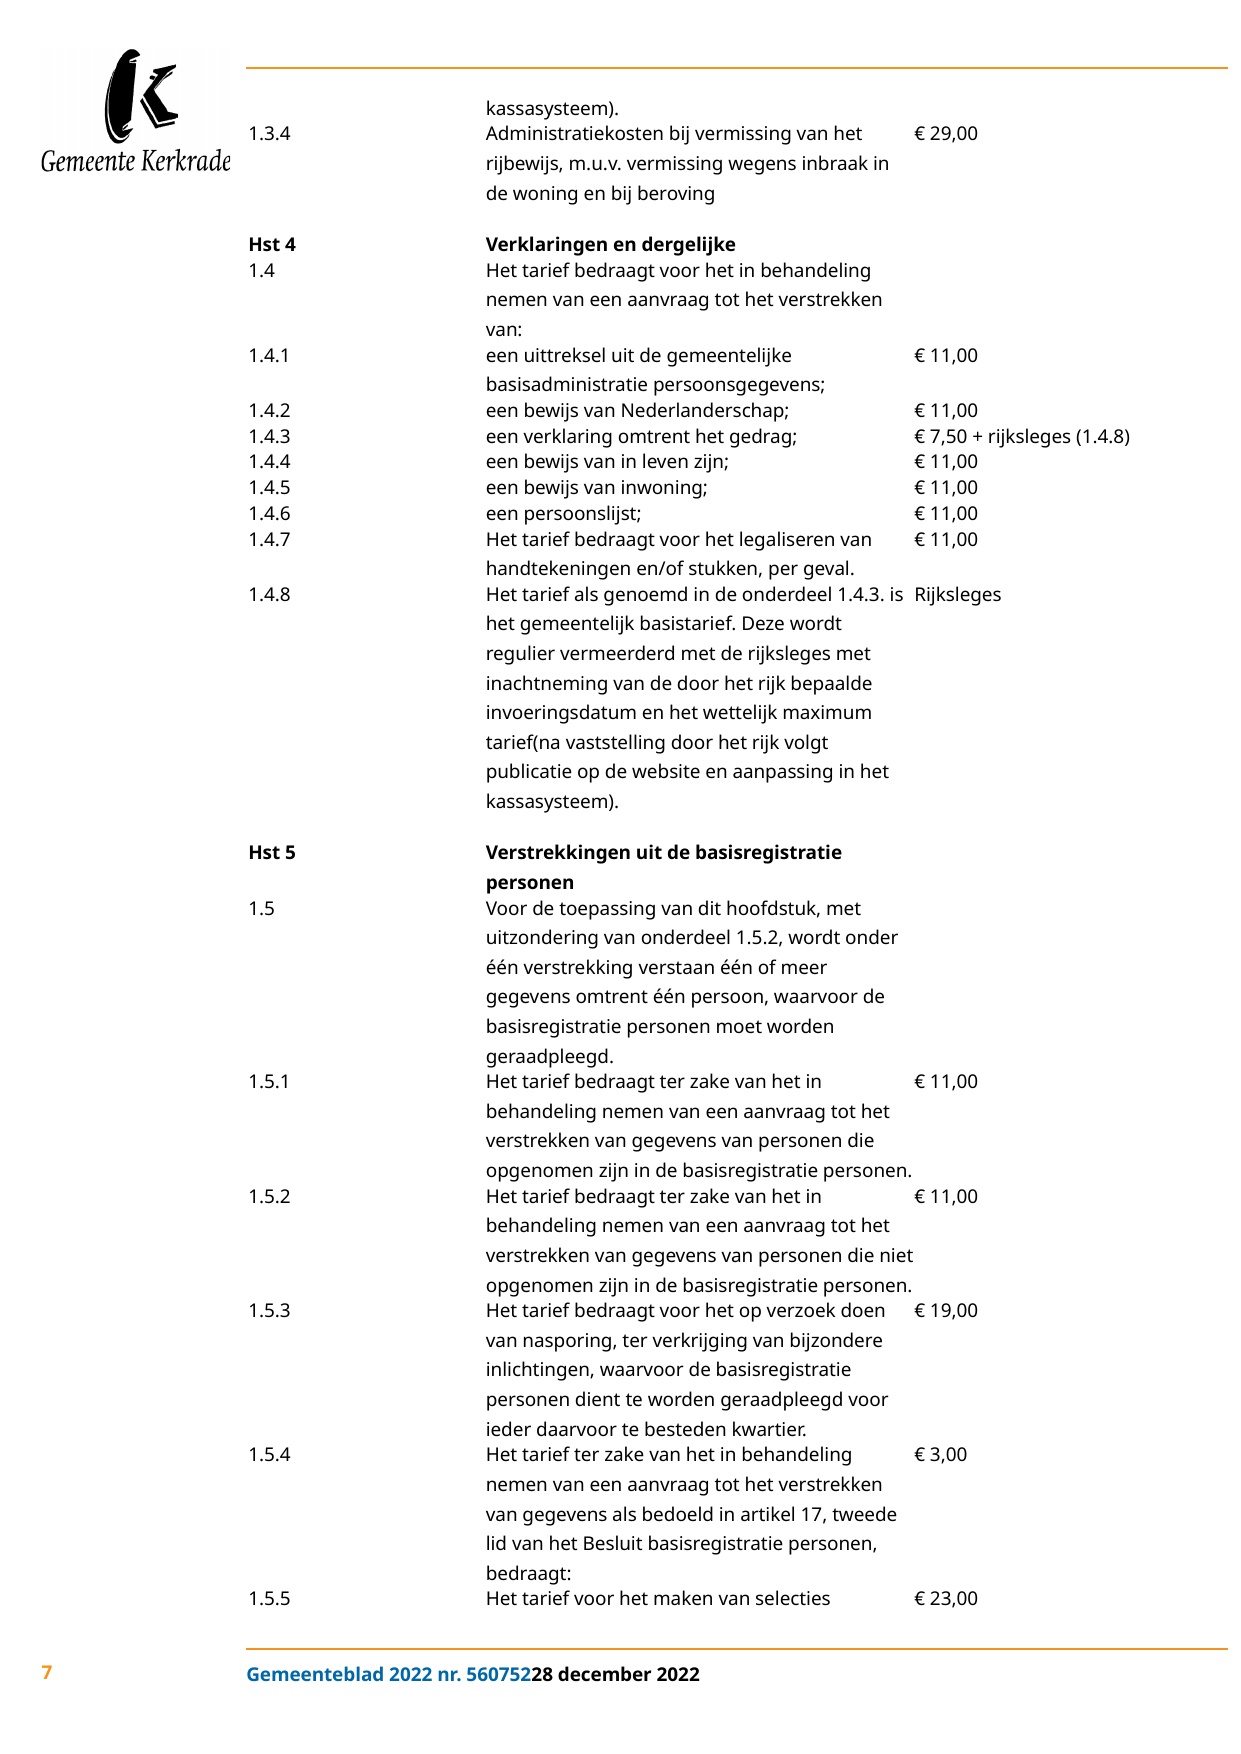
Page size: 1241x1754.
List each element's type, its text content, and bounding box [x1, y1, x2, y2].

table_cell 1.4.7 [248, 526, 486, 581]
table_cell een uittreksel uit de gemeentelijke basisadministratie persoonsgegevens; [486, 342, 914, 397]
table_cell een bewijs van inwoning; [486, 474, 914, 500]
table_cell [914, 231, 1152, 257]
table_cell 1.5.5 [248, 1586, 486, 1611]
table_cell Verstrekkingen uit de basisregistratie personen [486, 840, 914, 895]
table_cell € 11,00 [914, 1183, 1152, 1297]
table_cell [486, 814, 914, 839]
table_cell een persoonslijst; [486, 500, 914, 526]
table_cell Administratiekosten bij vermissing van het rijbewijs, m.u.v. vermissing wegens inbraak in de woning en bij beroving [486, 121, 914, 205]
table_cell 1.5.2 [248, 1183, 486, 1297]
table_cell 1.4 [248, 257, 486, 342]
table_cell € 11,00 [914, 397, 1152, 423]
table_cell [914, 205, 1152, 231]
table_cell 1.5.4 [248, 1442, 486, 1586]
table_cell [248, 205, 486, 231]
table_cell een bewijs van in leven zijn; [486, 449, 914, 474]
table_cell [914, 814, 1152, 839]
table_cell Het tarief bedraagt ter zake van het in behandeling nemen van een aanvraag tot het verstrekken van gegevens van personen die opgenomen zijn in de basisregistratie personen. [486, 1069, 914, 1183]
table_cell € 29,00 [914, 121, 1152, 205]
table_cell 1.4.6 [248, 500, 486, 526]
table_cell € 19,00 [914, 1298, 1152, 1442]
table_cell € 7,50 + rijksleges (1.4.8) [914, 423, 1152, 448]
table_cell € 11,00 [914, 500, 1152, 526]
table_cell 1.4.3 [248, 423, 486, 448]
table_cell een bewijs van Nederlanderschap; [486, 397, 914, 423]
table_cell Rijksleges [914, 581, 1152, 814]
table_cell [914, 895, 1152, 1068]
table_cell Het tarief bedraagt voor het in behandeling nemen van een aanvraag tot het verstrekken van: [486, 257, 914, 342]
table_cell 1.4.1 [248, 342, 486, 397]
table_cell Hst 5 [248, 840, 486, 895]
table_cell kassasysteem). [486, 95, 914, 121]
table_cell € 11,00 [914, 342, 1152, 397]
table_cell een verklaring omtrent het gedrag; [486, 423, 914, 448]
table_cell Hst 4 [248, 231, 486, 257]
picture [41, 47, 231, 172]
table_cell € 11,00 [914, 474, 1152, 500]
table_cell [914, 95, 1152, 121]
table_cell Voor de toepassing van dit hoofdstuk, met uitzondering van onderdeel 1.5.2, wordt onder één verstrekking verstaan één of meer gegevens omtrent één persoon, waarvoor de basisregistratie personen moet worden geraadpleegd. [486, 895, 914, 1068]
table_cell Het tarief bedraagt voor het legaliseren van handtekeningen en/of stukken, per geval. [486, 526, 914, 581]
table_cell Het tarief ter zake van het in behandeling nemen van een aanvraag tot het verstrekken van gegevens als bedoeld in artikel 17, tweede lid van het Besluit basisregistratie personen, bedraagt: [486, 1442, 914, 1586]
table_cell [248, 95, 486, 121]
table_cell [914, 840, 1152, 895]
table_cell € 11,00 [914, 526, 1152, 581]
table_cell 1.4.4 [248, 449, 486, 474]
table_cell 1.4.2 [248, 397, 486, 423]
table_cell 1.5 [248, 895, 486, 1068]
table_cell 1.5.1 [248, 1069, 486, 1183]
table_cell 1.3.4 [248, 121, 486, 205]
table_cell [486, 205, 914, 231]
table_cell € 11,00 [914, 1069, 1152, 1183]
table_cell 1.5.3 [248, 1298, 486, 1442]
table_cell € 3,00 [914, 1442, 1152, 1586]
table_cell [914, 257, 1152, 342]
table_cell Het tarief voor het maken van selecties [486, 1586, 914, 1611]
table_cell Het tarief bedraagt ter zake van het in behandeling nemen van een aanvraag tot het verstrekken van gegevens van personen die niet opgenomen zijn in de basisregistratie personen. [486, 1183, 914, 1297]
table_cell Verklaringen en dergelijke [486, 231, 914, 257]
table_cell 1.4.8 [248, 581, 486, 814]
table_cell 1.4.5 [248, 474, 486, 500]
table_cell € 23,00 [914, 1586, 1152, 1611]
table_cell Het tarief als genoemd in de onderdeel 1.4.3. is het gemeentelijk basistarief. Deze wordt regulier vermeerderd met de rijksleges met inachtneming van de door het rijk bepaalde invoeringsdatum en het wettelijk maximum tarief(na vaststelling door het rijk volgt publicatie op de website en aanpassing in het kassasysteem). [486, 581, 914, 814]
table_cell € 11,00 [914, 449, 1152, 474]
table_cell [248, 814, 486, 839]
table_cell Het tarief bedraagt voor het op verzoek doen van nasporing, ter verkrijging van bijzondere inlichtingen, waarvoor de basisregistratie personen dient te worden geraadpleegd voor ieder daarvoor te besteden kwartier. [486, 1298, 914, 1442]
